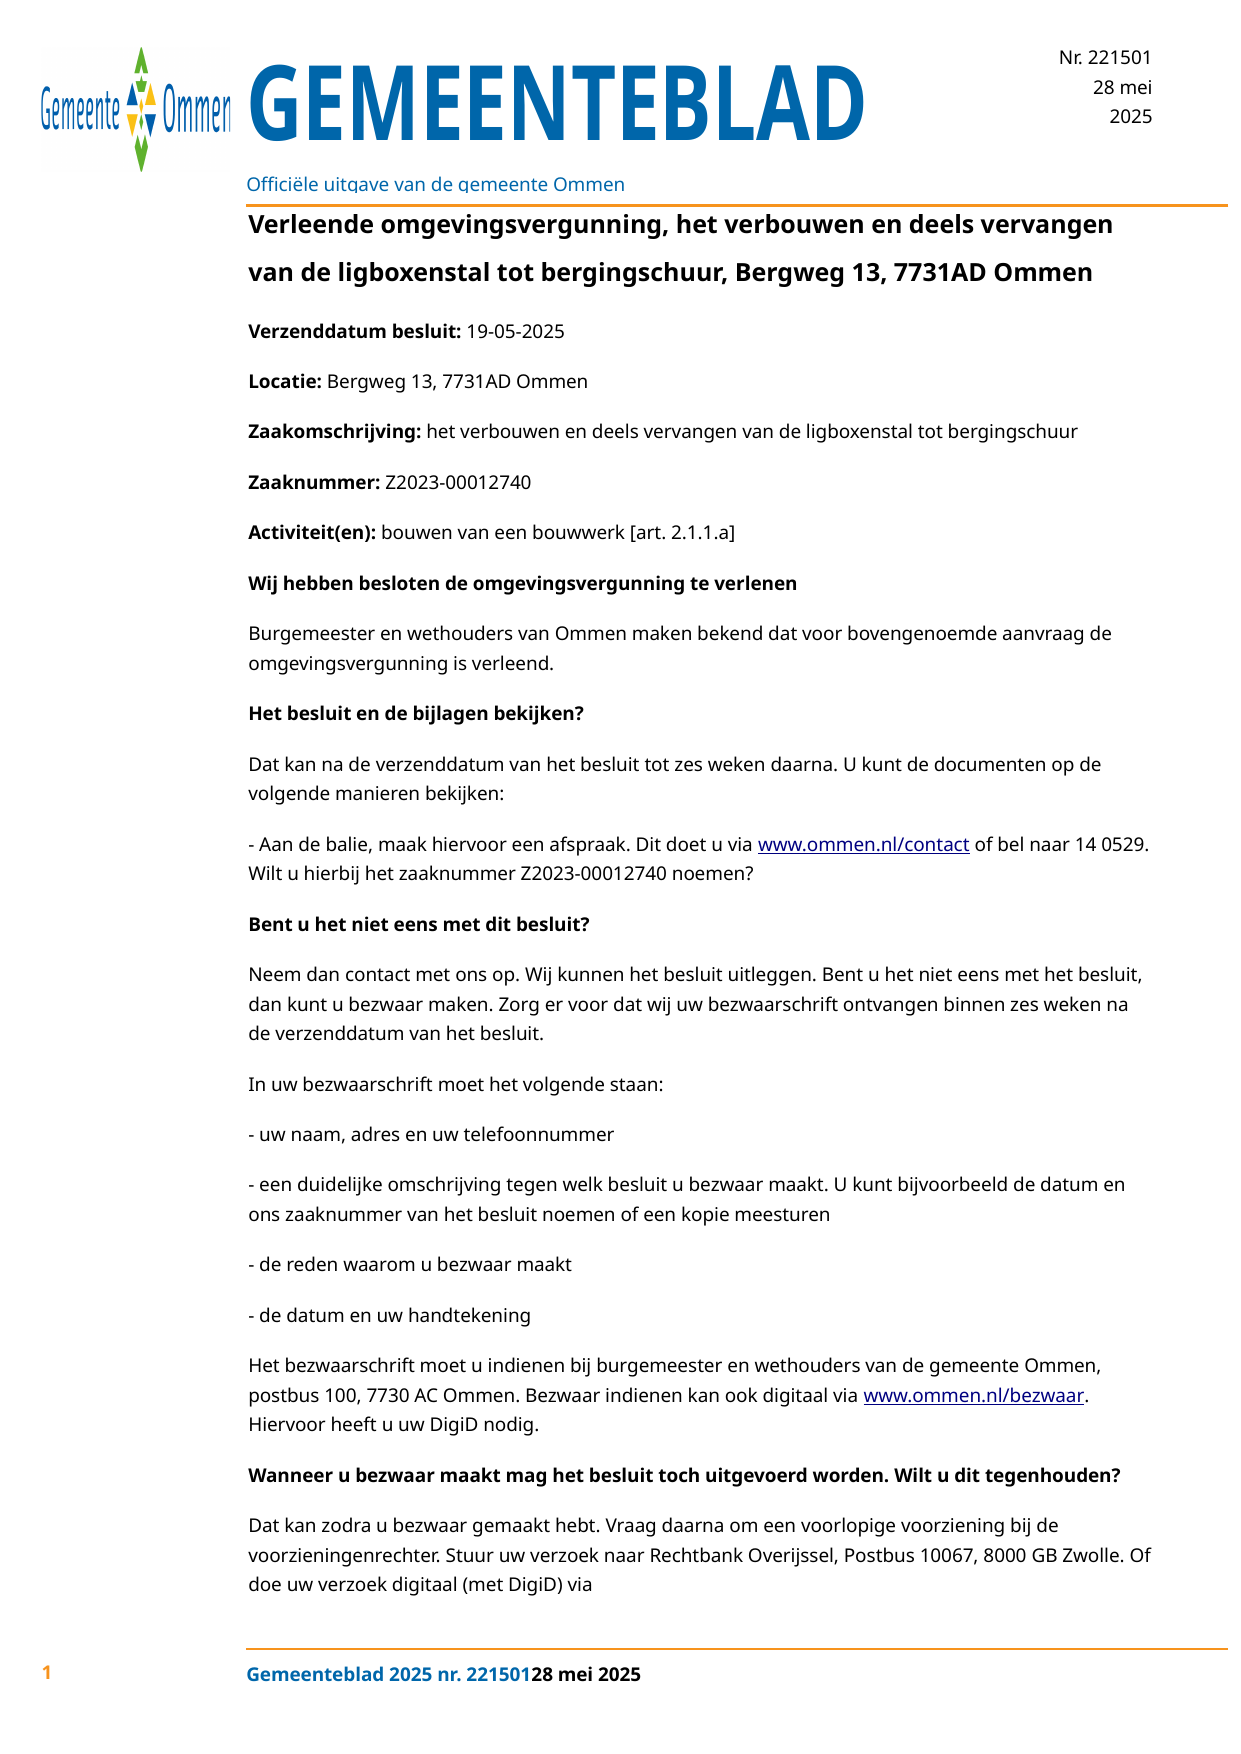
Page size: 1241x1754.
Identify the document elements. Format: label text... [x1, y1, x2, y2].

text - de datum en uw handtekening [248, 1302, 1152, 1328]
text Het besluit en de bijlagen bekijken? [248, 700, 1152, 726]
text Verleende omgevingsvergunning, het verbouwen en deels vervangen van de ligboxenstal tot bergingschuur, Bergweg 13, 7731AD Ommen [248, 207, 1152, 288]
text - Aan de balie, maak hiervoor een afspraak. Dit doet u via www.ommen.nl/contact of bel naar 14 0529. Wilt u hierbij het zaaknummer Z2023-00012740 noemen? [248, 831, 1152, 886]
text - uw naam, adres en uw telefoonnummer [248, 1121, 1152, 1147]
text Dat kan na de verzenddatum van het besluit tot zes weken daarna. U kunt de documenten op de volgende manieren bekijken: [248, 751, 1152, 806]
text Wij hebben besloten de omgevingsvergunning te verlenen [248, 570, 1152, 596]
text Verzenddatum besluit: 19-05-2025 [248, 318, 1152, 344]
text Activiteit(en): bouwen van een bouwwerk [art. 2.1.1.a] [248, 519, 1152, 545]
text Locatie: Bergweg 13, 7731AD Ommen [248, 368, 1152, 394]
text Bent u het niet eens met dit besluit? [248, 911, 1152, 937]
picture [41, 47, 231, 172]
text Dat kan zodra u bezwaar gemaakt hebt. Vraag daarna om een voorlopige voorziening bij de voorzieningenrechter. Stuur uw verzoek naar Rechtbank Overijssel, Postbus 10067, 8000 GB Zwolle. Of doe uw verzoek digitaal (met DigiD) via [248, 1512, 1152, 1597]
text Neem dan contact met ons op. Wij kunnen het besluit uitleggen. Bent u het niet eens met het besluit, dan kunt u bezwaar maken. Zorg er voor dat wij uw bezwaarschrift ontvangen binnen zes weken na de verzenddatum van het besluit. [248, 961, 1152, 1046]
text - de reden waarom u bezwaar maakt [248, 1252, 1152, 1277]
text Burgemeester en wethouders van Ommen maken bekend dat voor bovengenoemde aanvraag de omgevingsvergunning is verleend. [248, 620, 1152, 676]
text Wanneer u bezwaar maakt mag het besluit toch uitgevoerd worden. Wilt u dit tegenhouden? [248, 1462, 1152, 1488]
text Het bezwaarschrift moet u indienen bij burgemeester en wethouders van de gemeente Ommen, postbus 100, 7730 AC Ommen. Bezwaar indienen kan ook digitaal via www.ommen.nl/bezwaar. Hiervoor heeft u uw DigiD nodig. [248, 1352, 1152, 1437]
text Zaaknummer: Z2023-00012740 [248, 469, 1152, 495]
text - een duidelijke omschrijving tegen welk besluit u bezwaar maakt. U kunt bijvoorbeeld de datum en ons zaaknummer van het besluit noemen of een kopie meesturen [248, 1172, 1152, 1227]
text Zaakomschrijving: het verbouwen en deels vervangen van de ligboxenstal tot bergingschuur [248, 419, 1152, 444]
text In uw bezwaarschrift moet het volgende staan: [248, 1071, 1152, 1097]
